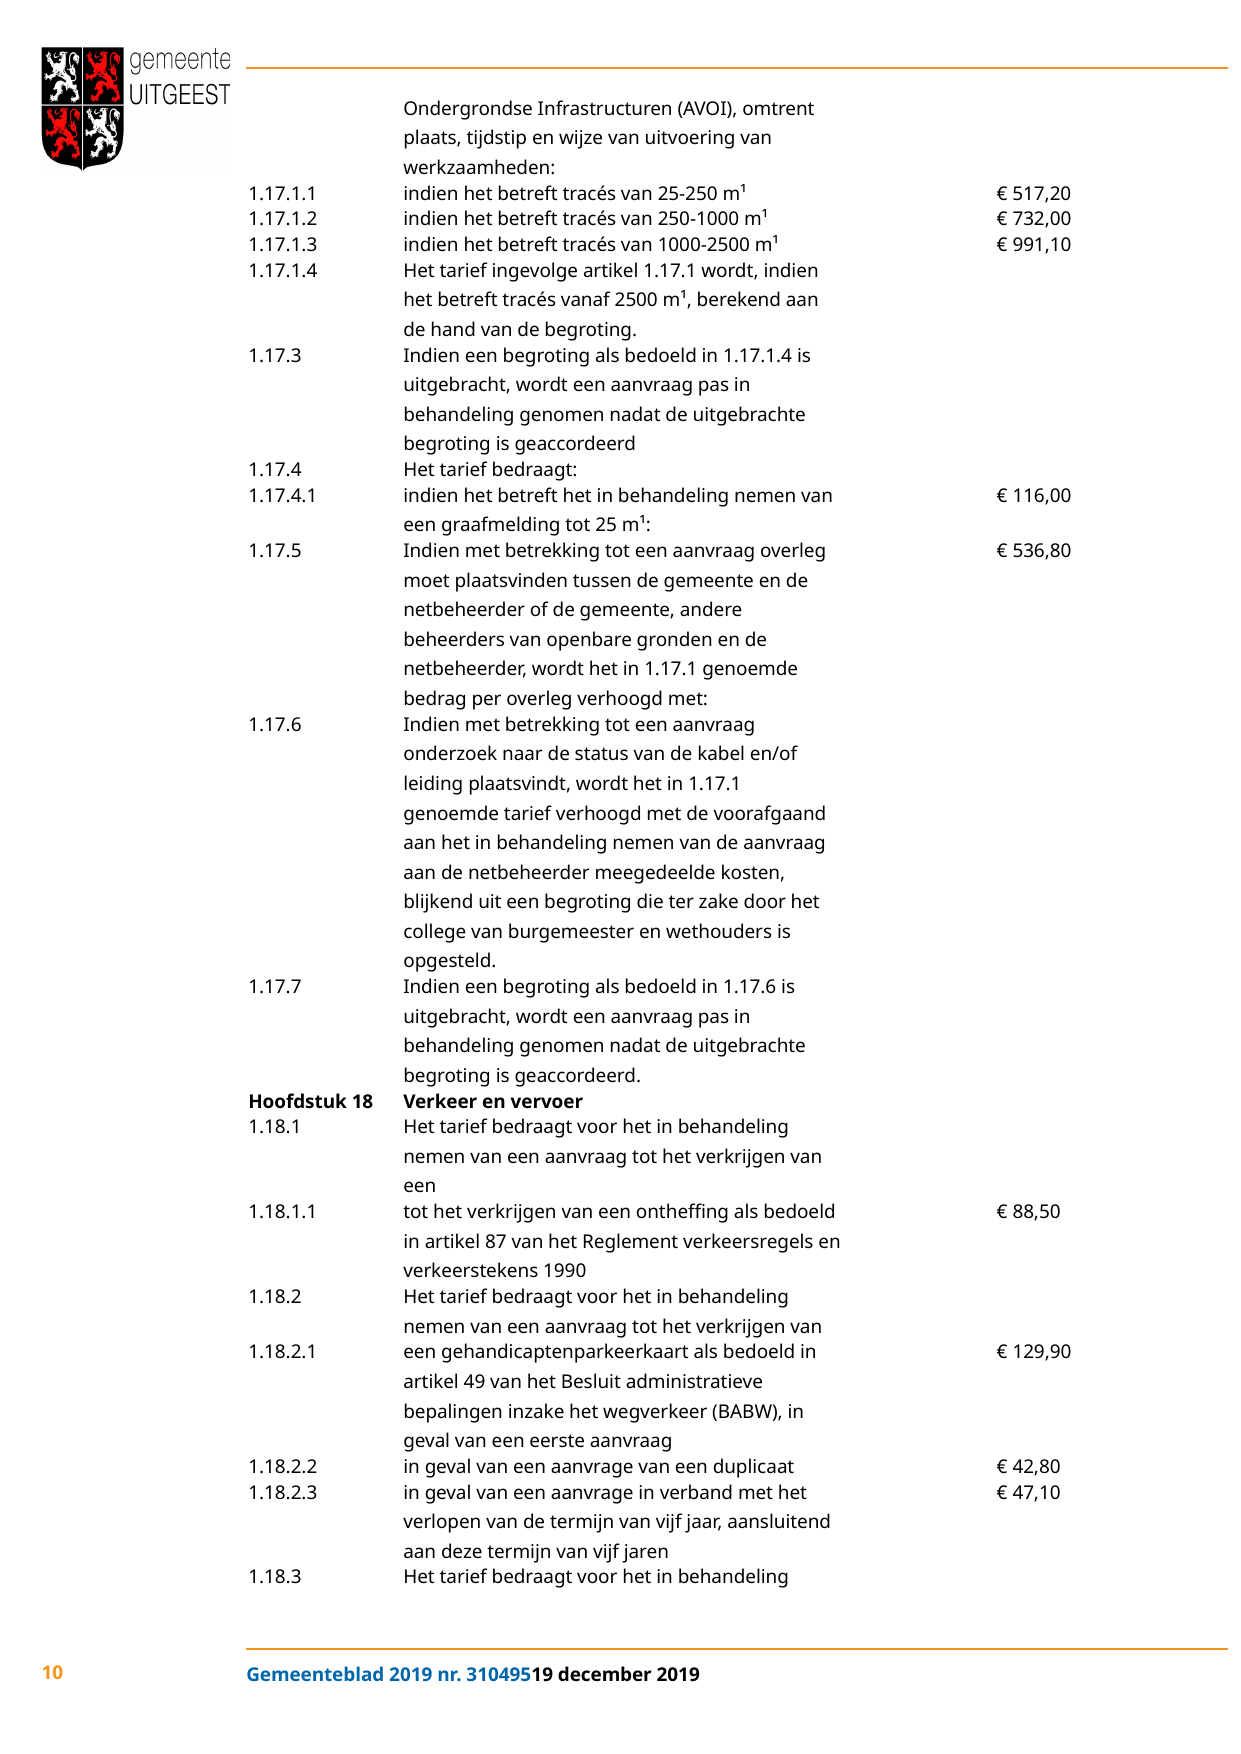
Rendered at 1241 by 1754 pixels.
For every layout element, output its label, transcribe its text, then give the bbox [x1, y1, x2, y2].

table_cell € 991,10 [996, 231, 1152, 257]
table_cell [841, 1114, 996, 1198]
table_cell [841, 1453, 996, 1479]
table_cell 1.18.2.2 [248, 1453, 403, 1479]
table_cell 1.17.5 [248, 537, 403, 711]
table_cell Het tarief bedraagt: [403, 456, 841, 482]
table_cell [996, 1114, 1152, 1198]
picture [41, 47, 231, 172]
table_cell 1.17.6 [248, 711, 403, 973]
table_cell Indien een begroting als bedoeld in 1.17.1.4 is uitgebracht, wordt een aanvraag pas in behandeling genomen nadat de uitgebrachte begroting is geaccordeerd [403, 342, 841, 456]
table_cell Indien met betrekking tot een aanvraag onderzoek naar de status van de kabel en/of leiding plaatsvindt, wordt het in 1.17.1 genoemde tarief verhoogd met de voorafgaand aan het in behandeling nemen van de aanvraag aan de netbeheerder meegedeelde kosten, blijkend uit een begroting die ter zake door het college van burgemeester en wethouders is opgesteld. [403, 711, 841, 973]
table_cell [841, 1564, 996, 1589]
table_cell 1.18.2.1 [248, 1339, 403, 1453]
table_cell in geval van een aanvrage van een duplicaat [403, 1453, 841, 1479]
table_cell 1.18.2 [248, 1283, 403, 1339]
table_cell [841, 342, 996, 456]
table_cell [841, 95, 996, 180]
table_cell [996, 257, 1152, 342]
table_cell Indien een begroting als bedoeld in 1.17.6 is uitgebracht, wordt een aanvraag pas in behandeling genomen nadat de uitgebrachte begroting is geaccordeerd. [403, 973, 841, 1088]
table_cell [841, 711, 996, 973]
table_cell tot het verkrijgen van een ontheffing als bedoeld in artikel 87 van het Reglement verkeersregels en verkeerstekens 1990 [403, 1199, 841, 1283]
table_cell indien het betreft tracés van 1000-2500 m¹ [403, 231, 841, 257]
table_cell [996, 973, 1152, 1088]
table_cell een gehandicaptenparkeerkaart als bedoeld in artikel 49 van het Besluit administratieve bepalingen inzake het wegverkeer (BABW), in geval van een eerste aanvraag [403, 1339, 841, 1453]
table_cell in geval van een aanvrage in verband met het verlopen van de termijn van vijf jaar, aansluitend aan deze termijn van vijf jaren [403, 1479, 841, 1564]
table_cell 1.17.1.4 [248, 257, 403, 342]
table_cell [248, 95, 403, 180]
table_cell 1.17.1.2 [248, 205, 403, 231]
table_cell € 116,00 [996, 482, 1152, 537]
table_cell [996, 342, 1152, 456]
table_cell indien het betreft tracés van 25-250 m¹ [403, 180, 841, 205]
table_cell € 42,80 [996, 1453, 1152, 1479]
table_cell € 732,00 [996, 205, 1152, 231]
table_cell 1.17.1.3 [248, 231, 403, 257]
table_cell € 47,10 [996, 1479, 1152, 1564]
table_cell Het tarief bedraagt voor het in behandeling [403, 1564, 841, 1589]
table_cell [841, 257, 996, 342]
table_cell 1.17.4 [248, 456, 403, 482]
table_cell 1.18.1 [248, 1114, 403, 1198]
table_cell [841, 1479, 996, 1564]
table_cell [996, 95, 1152, 180]
table_cell [841, 1339, 996, 1453]
table_cell [996, 1088, 1152, 1113]
table_cell € 536,80 [996, 537, 1152, 711]
table_cell [841, 973, 996, 1088]
table_cell € 129,90 [996, 1339, 1152, 1453]
table_cell [841, 1283, 996, 1339]
table_cell [841, 537, 996, 711]
table_cell 1.18.2.3 [248, 1479, 403, 1564]
table_cell 1.17.7 [248, 973, 403, 1088]
table_cell [841, 482, 996, 537]
table_cell Hoofdstuk 18 [248, 1088, 403, 1113]
table_cell 1.18.3 [248, 1564, 403, 1589]
table_cell [841, 456, 996, 482]
table_cell 1.17.1.1 [248, 180, 403, 205]
table_cell Ondergrondse Infrastructuren (AVOI), omtrent plaats, tijdstip en wijze van uitvoering van werkzaamheden: [403, 95, 841, 180]
table_cell Indien met betrekking tot een aanvraag overleg moet plaatsvinden tussen de gemeente en de netbeheerder of de gemeente, andere beheerders van openbare gronden en de netbeheerder, wordt het in 1.17.1 genoemde bedrag per overleg verhoogd met: [403, 537, 841, 711]
table_cell [996, 1283, 1152, 1339]
table_cell [841, 205, 996, 231]
table_cell indien het betreft tracés van 250-1000 m¹ [403, 205, 841, 231]
table_cell [841, 180, 996, 205]
table_cell Verkeer en vervoer [403, 1088, 841, 1113]
table_cell Het tarief bedraagt voor het in behandeling nemen van een aanvraag tot het verkrijgen van een [403, 1114, 841, 1198]
table_cell Het tarief ingevolge artikel 1.17.1 wordt, indien het betreft tracés vanaf 2500 m¹, berekend aan de hand van de begroting. [403, 257, 841, 342]
table_cell [841, 1199, 996, 1283]
table_cell [841, 1088, 996, 1113]
table_cell [841, 231, 996, 257]
table_cell € 517,20 [996, 180, 1152, 205]
table_cell indien het betreft het in behandeling nemen van een graafmelding tot 25 m¹: [403, 482, 841, 537]
table_cell [996, 456, 1152, 482]
table_cell € 88,50 [996, 1199, 1152, 1283]
table_cell 1.17.4.1 [248, 482, 403, 537]
table_cell [996, 711, 1152, 973]
table_cell 1.17.3 [248, 342, 403, 456]
table_cell Het tarief bedraagt voor het in behandeling nemen van een aanvraag tot het verkrijgen van [403, 1283, 841, 1339]
table_cell [996, 1564, 1152, 1589]
table_cell 1.18.1.1 [248, 1199, 403, 1283]
